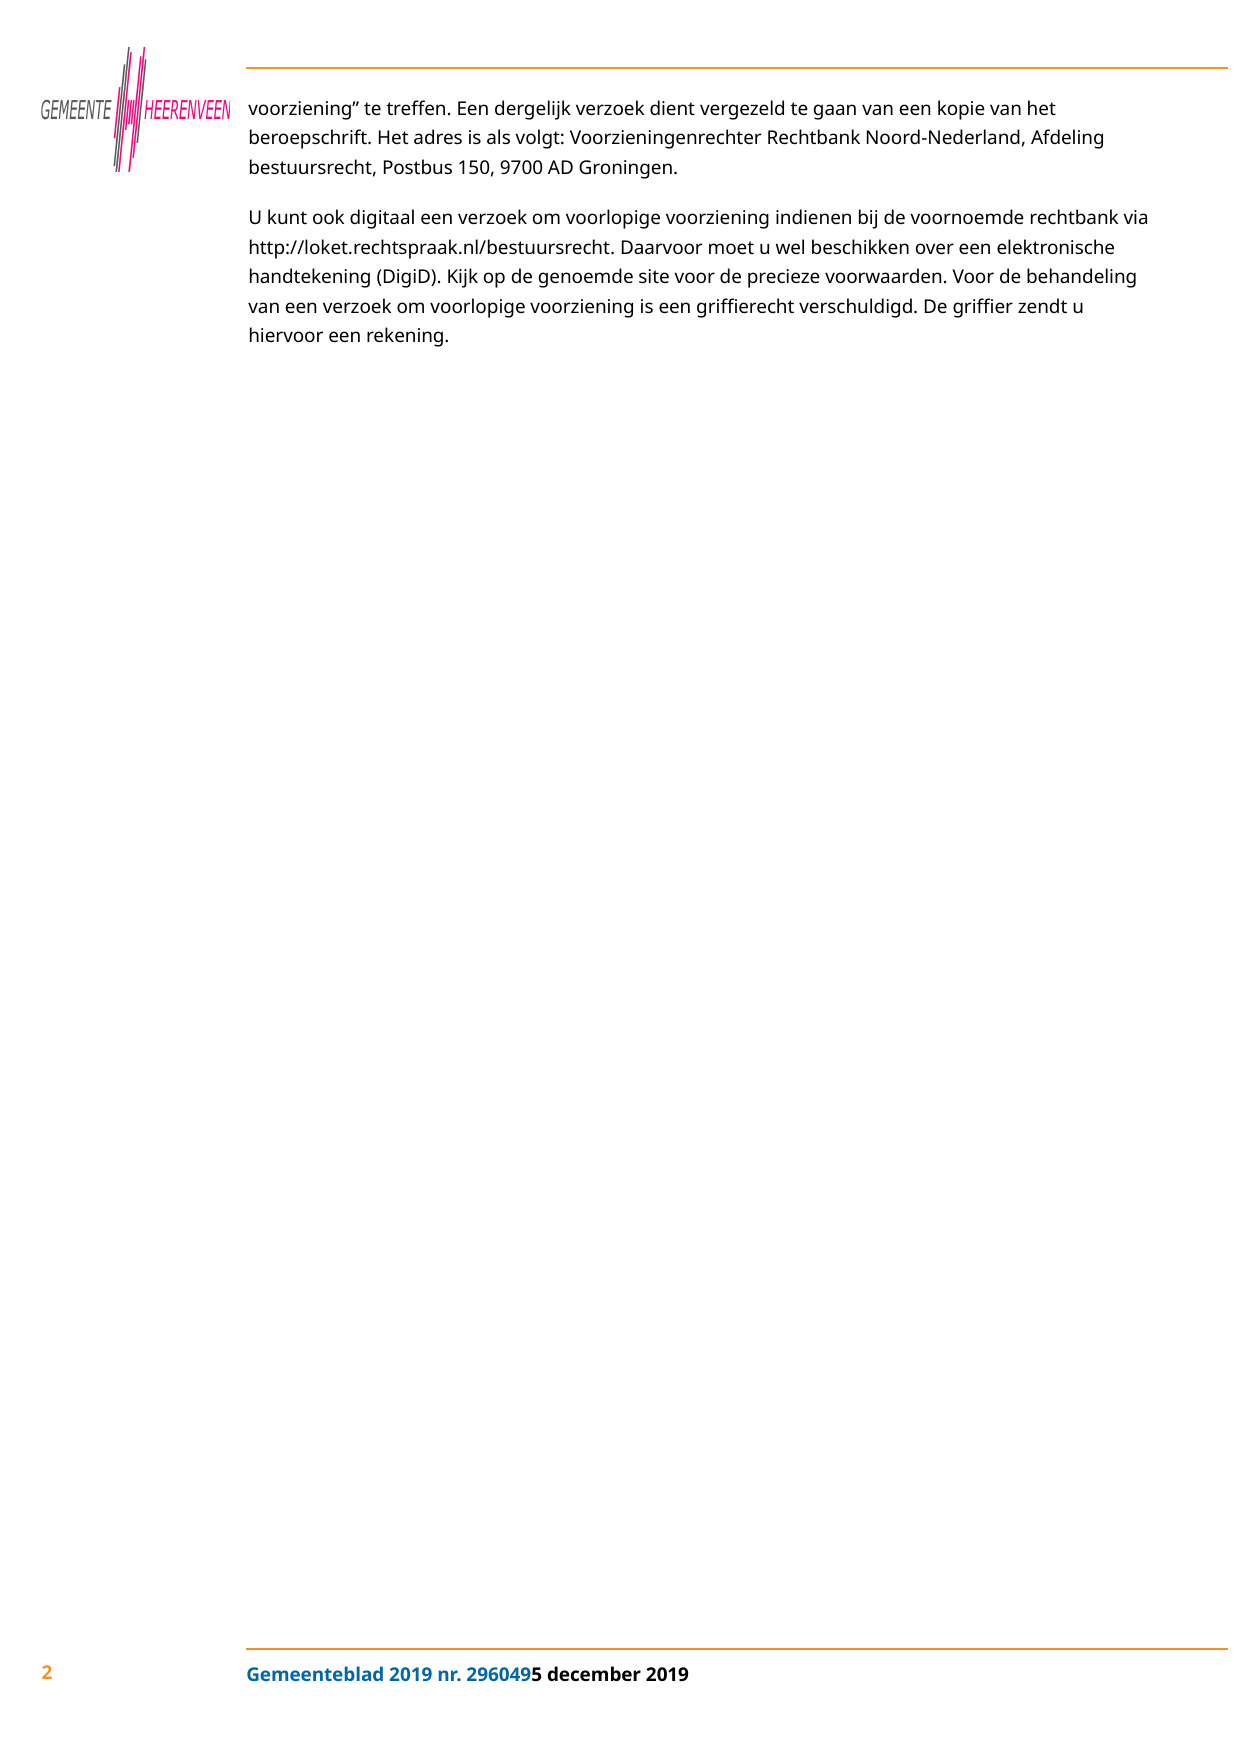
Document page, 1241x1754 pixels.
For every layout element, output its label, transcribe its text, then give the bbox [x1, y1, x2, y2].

text U kunt ook digitaal een verzoek om voorlopige voorziening indienen bij de voornoemde rechtbank via http://loket.rechtspraak.nl/bestuursrecht. Daarvoor moet u wel beschikken over een elektronische handtekening (DigiD). Kijk op de genoemde site voor de precieze voorwaarden. Voor de behandeling van een verzoek om voorlopige voorziening is een griffierecht verschuldigd. De griffier zendt u hiervoor een rekening. [248, 204, 1152, 348]
text voorziening” te treffen. Een dergelijk verzoek dient vergezeld te gaan van een kopie van het beroepschrift. Het adres is als volgt: Voorzieningenrechter Rechtbank Noord-Nederland, Afdeling bestuursrecht, Postbus 150, 9700 AD Groningen. [248, 95, 1152, 180]
picture [41, 47, 231, 172]
